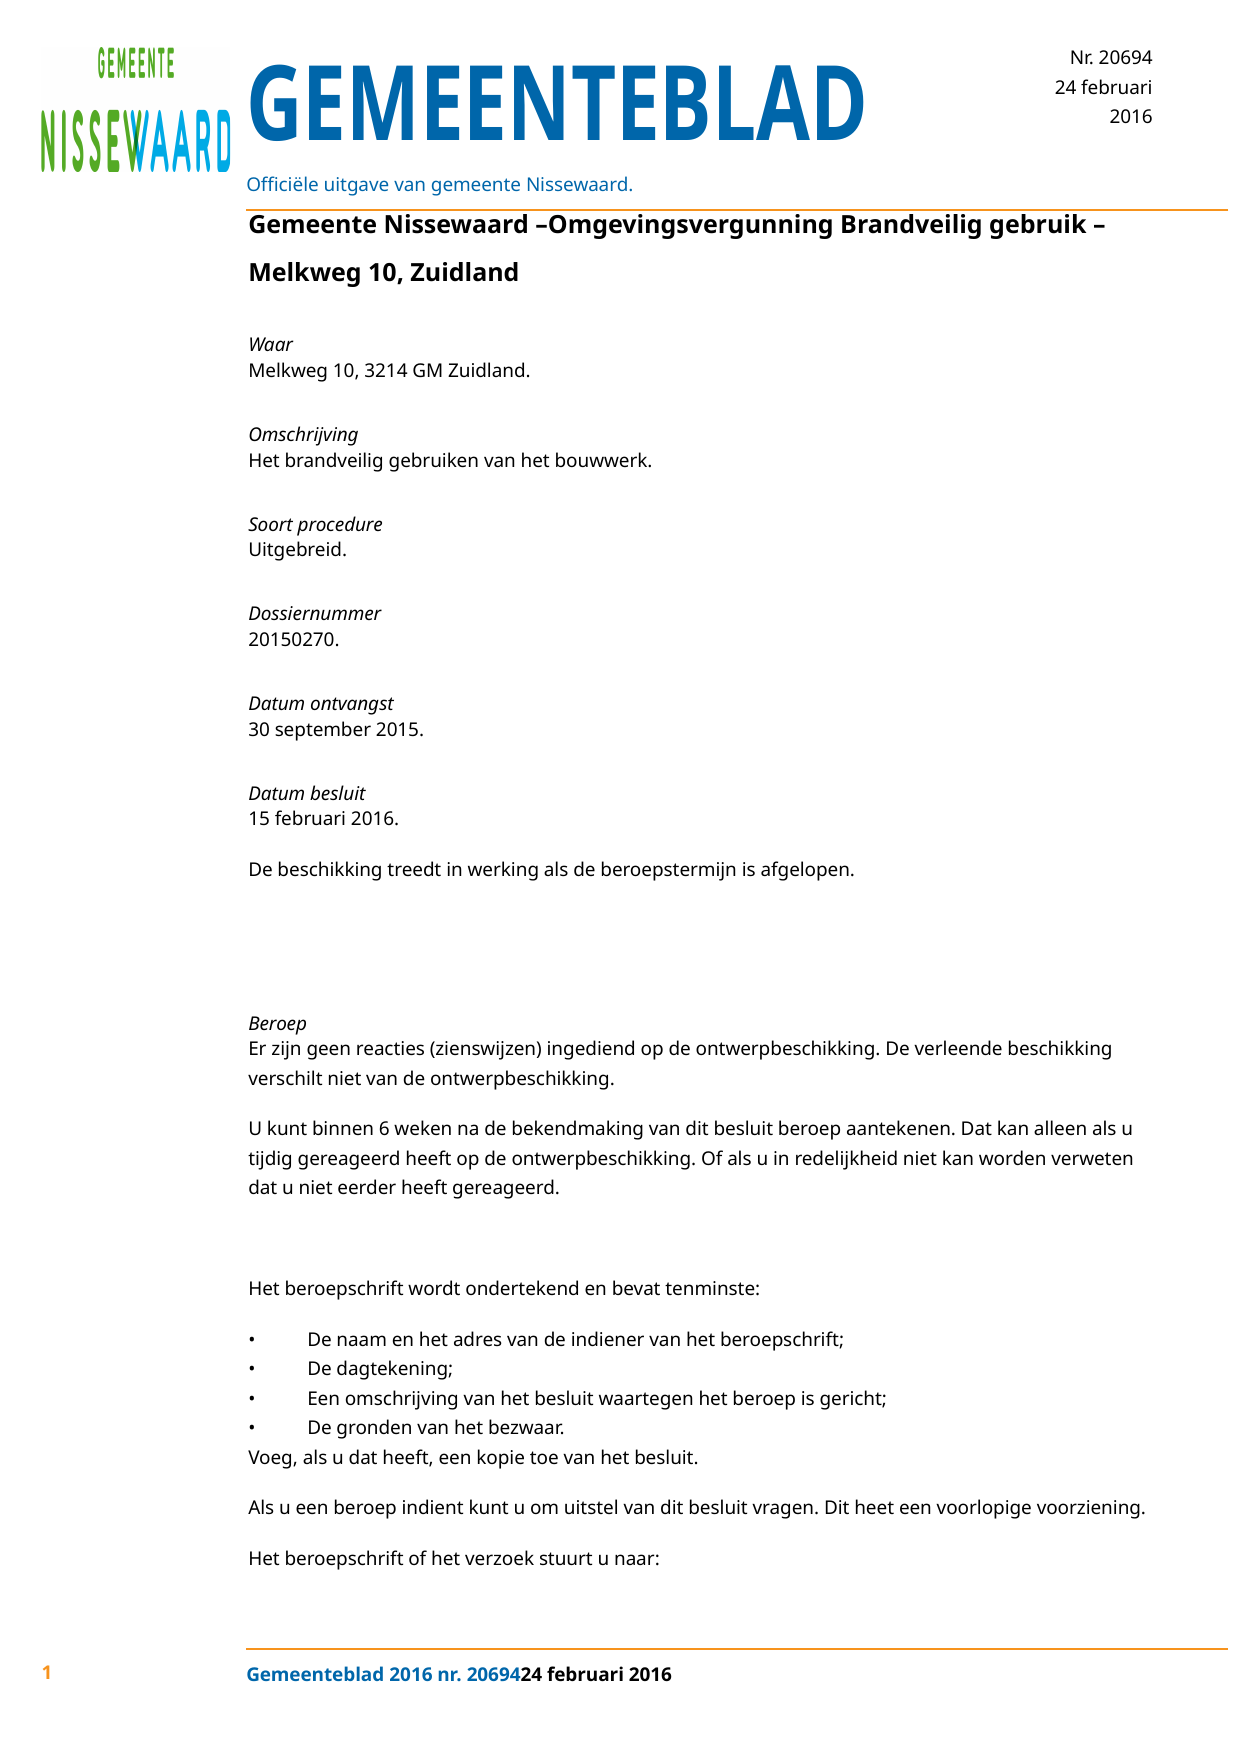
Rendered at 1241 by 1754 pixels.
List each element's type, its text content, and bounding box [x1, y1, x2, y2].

list De dagtekening; [248, 1355, 1152, 1381]
text Het brandveilig gebruiken van het bouwwerk. [248, 447, 1152, 473]
text Voeg, als u dat heeft, een kopie toe van het besluit. [248, 1444, 1152, 1470]
picture [200, 151, 206, 172]
text U kunt binnen 6 weken na de bekendmaking van dit besluit beroep aantekenen. Dat kan alleen als u tijdig gereageerd heeft op de ontwerpbeschikking. Of als u in redelijkheid niet kan worden verweten dat u niet eerder heeft gereageerd. [248, 1115, 1152, 1200]
text Datum ontvangst [248, 690, 1152, 716]
text 30 september 2015. [248, 716, 1152, 742]
text Melkweg 10, 3214 GM Zuidland. [248, 357, 1152, 383]
list Een omschrijving van het besluit waartegen het beroep is gericht; [248, 1385, 1152, 1411]
text Omschrijving [248, 421, 1152, 447]
text Soort procedure [248, 511, 1152, 537]
text Als u een beroep indient kunt u om uitstel van dit besluit vragen. Dit heet een voorlopige voorziening. [248, 1494, 1152, 1520]
text Er zijn geen reacties (zienswijzen) ingediend op de ontwerpbeschikking. De verleende beschikking verschilt niet van de ontwerpbeschikking. [248, 1035, 1152, 1091]
picture [154, 157, 165, 172]
text Dossiernummer [248, 601, 1152, 626]
text Het beroepschrift of het verzoek stuurt u naar: [248, 1545, 1152, 1571]
text Beroep [248, 1010, 1152, 1035]
text 20150270. [248, 626, 1152, 652]
picture [201, 122, 206, 138]
text Datum besluit [248, 780, 1152, 806]
picture [222, 122, 227, 160]
list De naam en het adres van de indiener van het beroepschrift; [248, 1326, 1152, 1352]
text Waar [248, 331, 1152, 357]
text 15 februari 2016. [248, 806, 1152, 831]
picture [41, 47, 231, 172]
text De beschikking treedt in werking als de beroepstermijn is afgelopen. [248, 856, 1152, 882]
text Het beroepschrift wordt ondertekend en bevat tenminste: [248, 1275, 1152, 1301]
text Gemeente Nissewaard –Omgevingsvergunning Brandveilig gebruik – Melkweg 10, Zuidland [248, 211, 1152, 288]
list De gronden van het bezwaar. [248, 1414, 1152, 1440]
text Uitgebreid. [248, 537, 1152, 562]
picture [176, 157, 187, 172]
